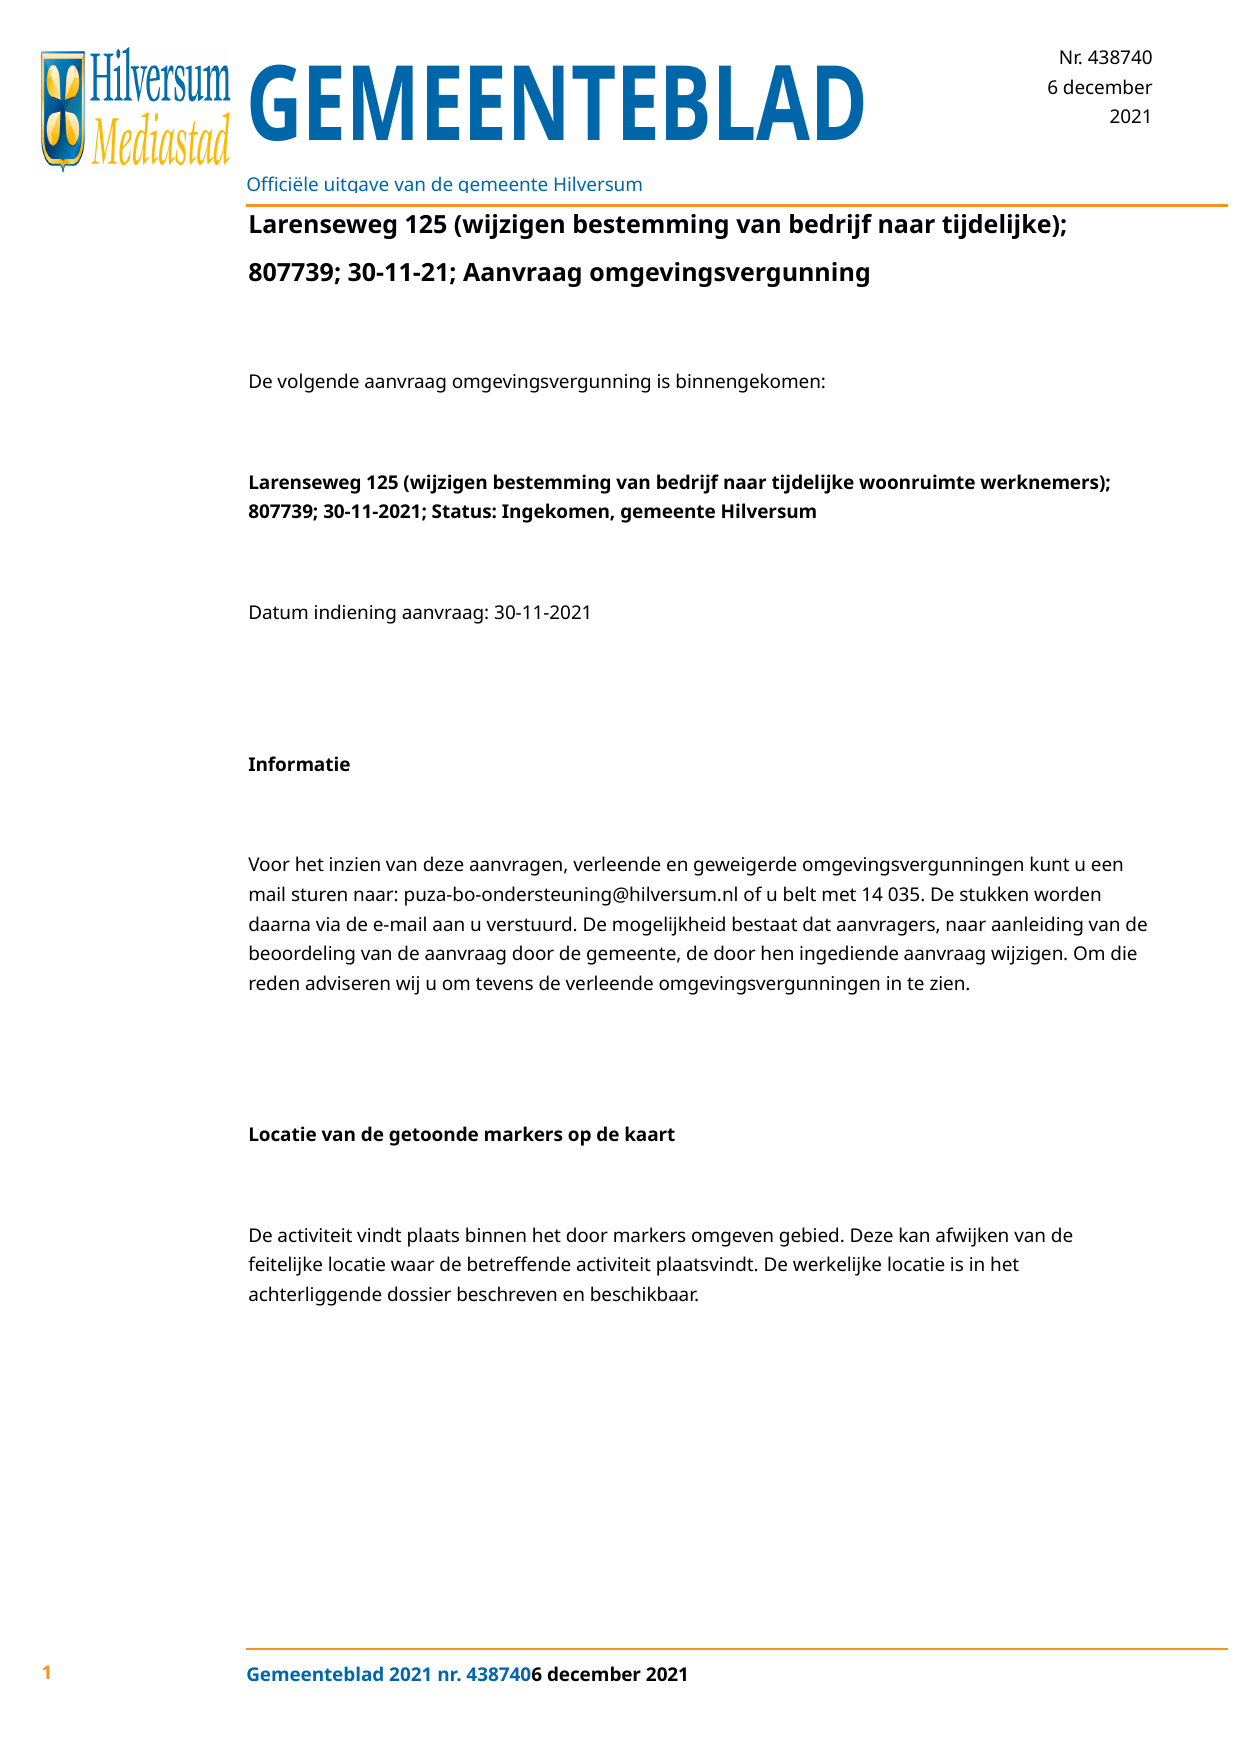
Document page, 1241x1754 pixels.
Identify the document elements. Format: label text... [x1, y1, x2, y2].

text De volgende aanvraag omgevingsvergunning is binnengekomen: [248, 368, 1152, 394]
text Locatie van de getoonde markers op de kaart [248, 1121, 1152, 1147]
text Voor het inzien van deze aanvragen, verleende en geweigerde omgevingsvergunningen kunt u een mail sturen naar: puza-bo-ondersteuning@hilversum.nl of u belt met 14 035. De stukken worden daarna via de e-mail aan u verstuurd. De mogelijkheid bestaat dat aanvragers, naar aanleiding van de beoordeling van de aanvraag door de gemeente, de door hen ingediende aanvraag wijzigen. Om die reden adviseren wij u om tevens de verleende omgevingsvergunningen in te zien. [248, 852, 1152, 996]
text De activiteit vindt plaats binnen het door markers omgeven gebied. Deze kan afwijken van de feitelijke locatie waar de betreffende activiteit plaatsvindt. De werkelijke locatie is in het achterliggende dossier beschreven en beschikbaar. [248, 1222, 1152, 1307]
text Larenseweg 125 (wijzigen bestemming van bedrijf naar tijdelijke woonruimte werknemers); 807739; 30-11-2021; Status: Ingekomen, gemeente Hilversum [248, 469, 1152, 524]
text Larenseweg 125 (wijzigen bestemming van bedrijf naar tijdelijke); 807739; 30-11-21; Aanvraag omgevingsvergunning [248, 207, 1152, 288]
text Datum indiening aanvraag: 30-11-2021 [248, 599, 1152, 625]
text Informatie [248, 751, 1152, 777]
picture [41, 47, 231, 172]
